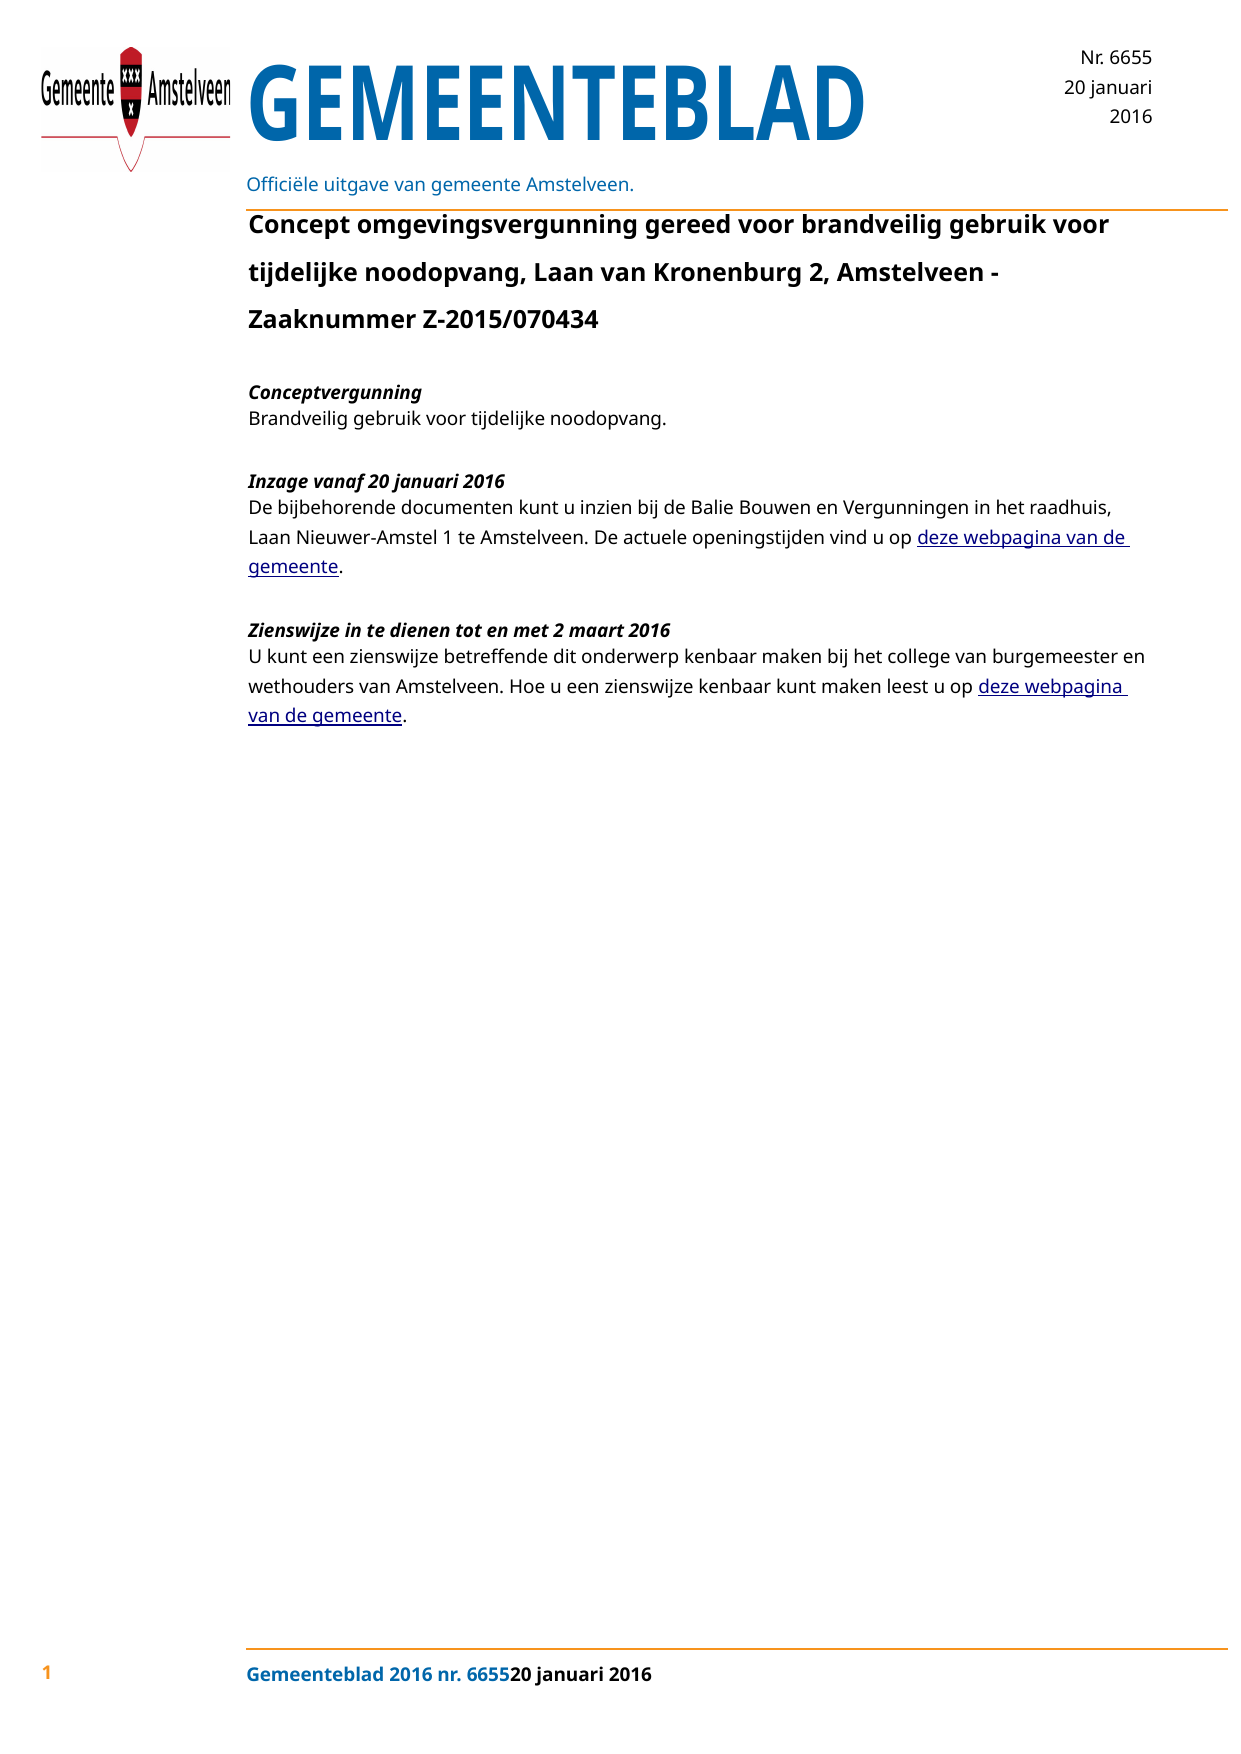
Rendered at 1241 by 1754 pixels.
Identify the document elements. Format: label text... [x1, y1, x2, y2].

text De bijbehorende documenten kunt u inzien bij de Balie Bouwen en Vergunningen in het raadhuis, Laan Nieuwer-Amstel 1 te Amstelveen. De actuele openingstijden vind u op deze webpagina van de gemeente. [248, 494, 1152, 579]
text Concept omgevingsvergunning gereed voor brandveilig gebruik voor tijdelijke noodopvang, Laan van Kronenburg 2, Amstelveen - Zaaknummer Z-2015/070434 [248, 211, 1152, 336]
text Conceptvergunning [248, 379, 1152, 405]
text U kunt een zienswijze betreffende dit onderwerp kenbaar maken bij het college van burgemeester en wethouders van Amstelveen. Hoe u een zienswijze kenbaar kunt maken leest u op deze webpagina van de gemeente. [248, 643, 1152, 728]
picture [41, 47, 231, 172]
text Zienswijze in te dienen tot en met 2 maart 2016 [248, 618, 1152, 643]
text Brandveilig gebruik voor tijdelijke noodopvang. [248, 405, 1152, 431]
text Inzage vanaf 20 januari 2016 [248, 469, 1152, 494]
